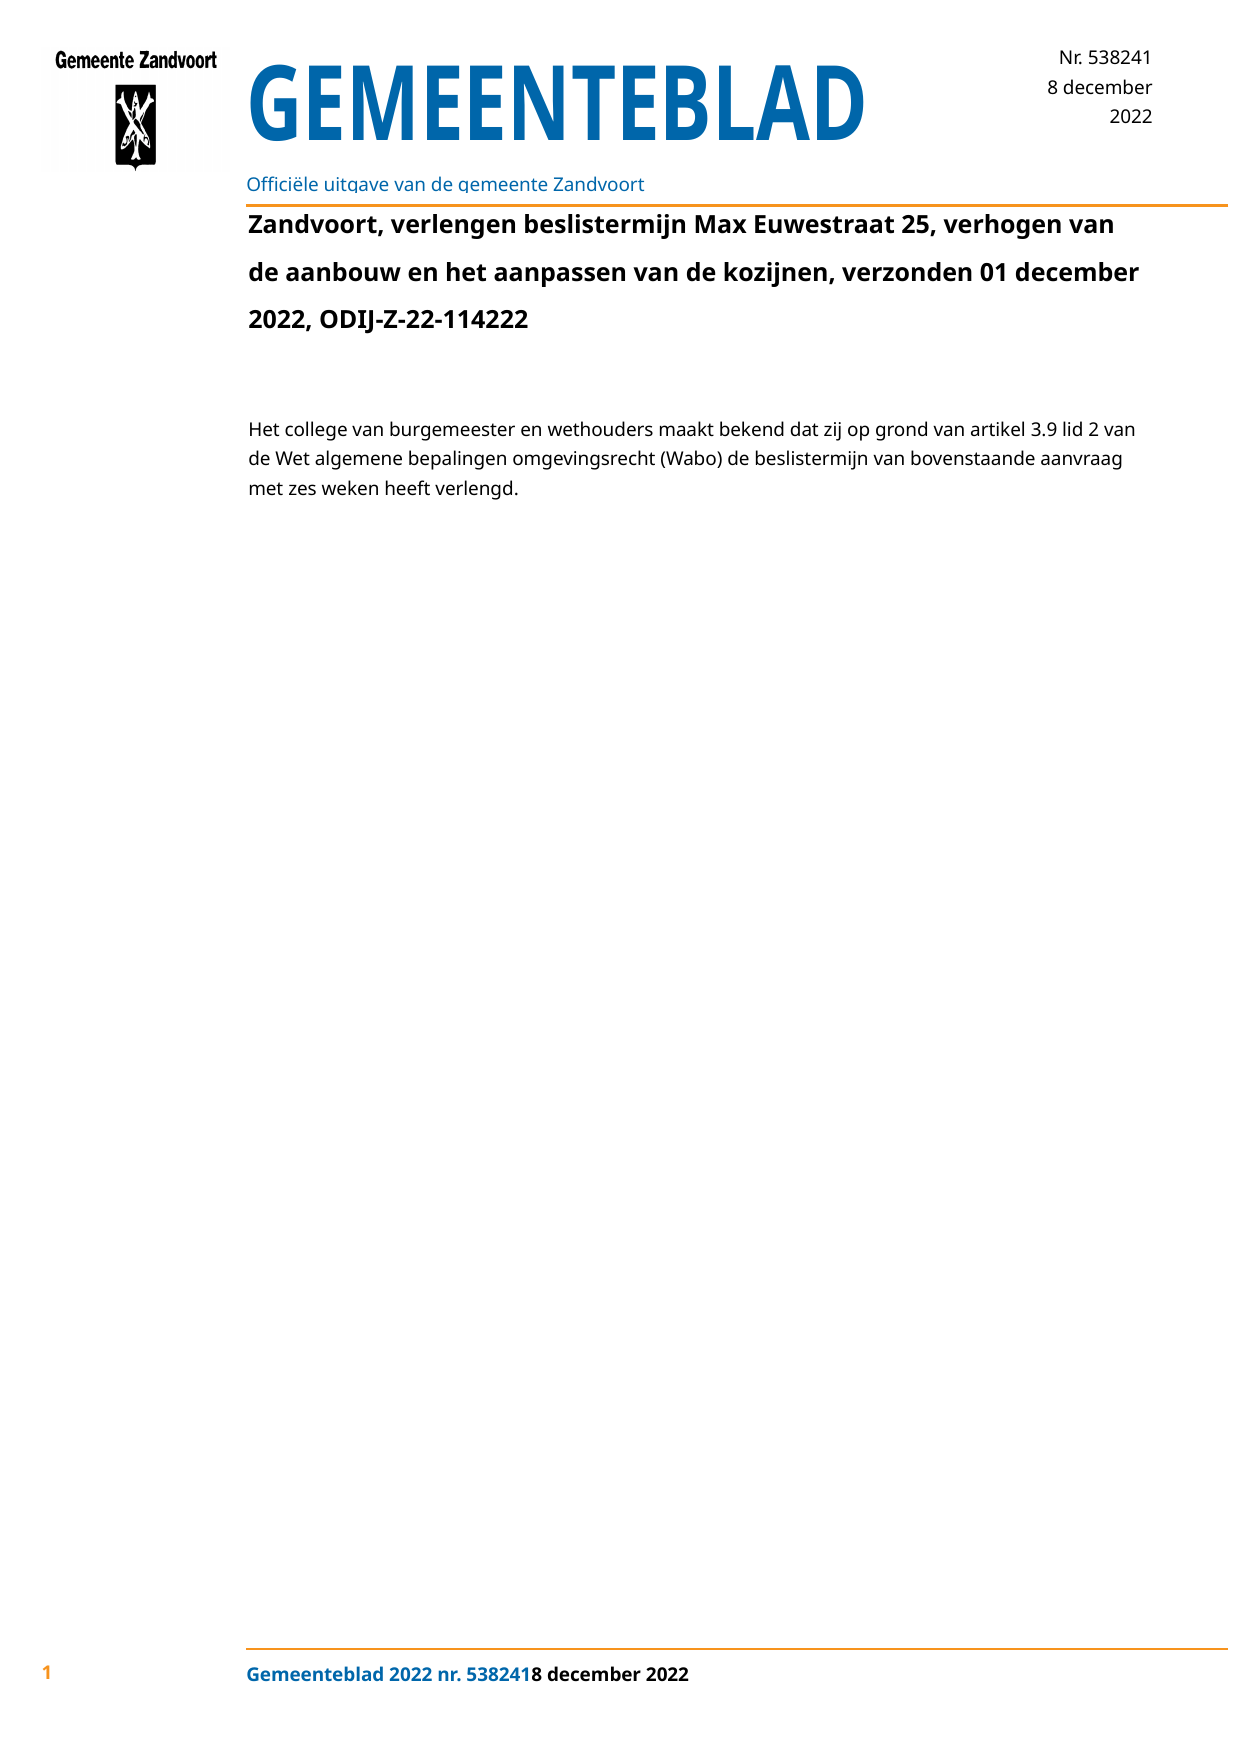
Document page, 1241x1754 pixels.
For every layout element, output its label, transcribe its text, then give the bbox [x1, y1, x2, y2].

text Zandvoort, verlengen beslistermijn Max Euwestraat 25, verhogen van de aanbouw en het aanpassen van de kozijnen, verzonden 01 december 2022, ODIJ-Z-22-114222 [248, 207, 1152, 336]
text Het college van burgemeester en wethouders maakt bekend dat zij op grond van artikel 3.9 lid 2 van de Wet algemene bepalingen omgevingsrecht (Wabo) de beslistermijn van bovenstaande aanvraag met zes weken heeft verlengd. [248, 416, 1152, 501]
picture [41, 47, 231, 172]
